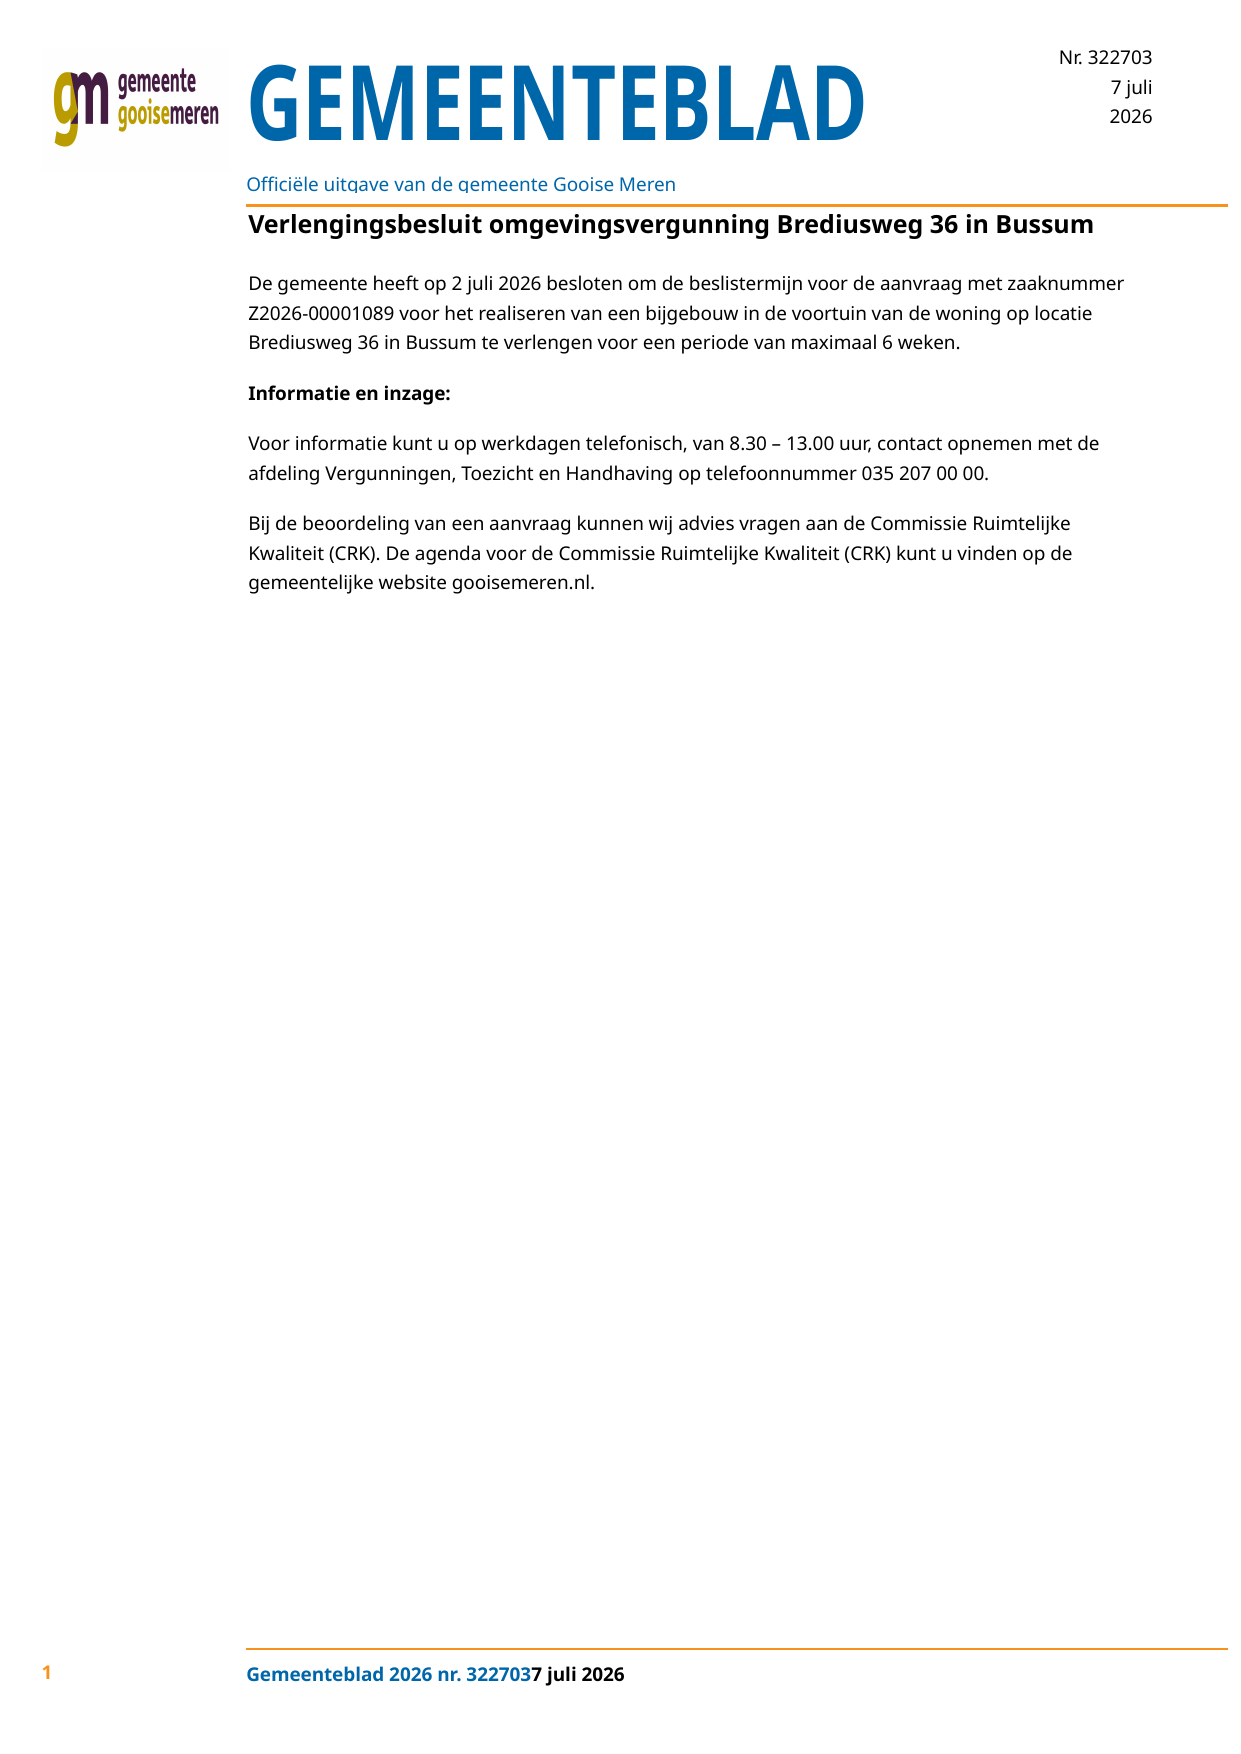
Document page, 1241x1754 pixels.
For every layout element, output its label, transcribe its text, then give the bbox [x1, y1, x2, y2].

picture [41, 47, 231, 172]
text De gemeente heeft op 2 juli 2026 besloten om de beslistermijn voor de aanvraag met zaaknummer Z2026-00001089 voor het realiseren van een bijgebouw in de voortuin van de woning op locatie Brediusweg 36 in Bussum te verlengen voor een periode van maximaal 6 weken. [248, 270, 1152, 355]
text Verlengingsbesluit omgevingsvergunning Brediusweg 36 in Bussum [248, 207, 1152, 241]
text Bij de beoordeling van een aanvraag kunnen wij advies vragen aan de Commissie Ruimtelijke Kwaliteit (CRK). De agenda voor de Commissie Ruimtelijke Kwaliteit (CRK) kunt u vinden op de gemeentelijke website gooisemeren.nl. [248, 510, 1152, 595]
text Voor informatie kunt u op werkdagen telefonisch, van 8.30 – 13.00 uur, contact opnemen met de afdeling Vergunningen, Toezicht en Handhaving op telefoonnummer 035 207 00 00. [248, 430, 1152, 486]
text Informatie en inzage: [248, 380, 1152, 406]
